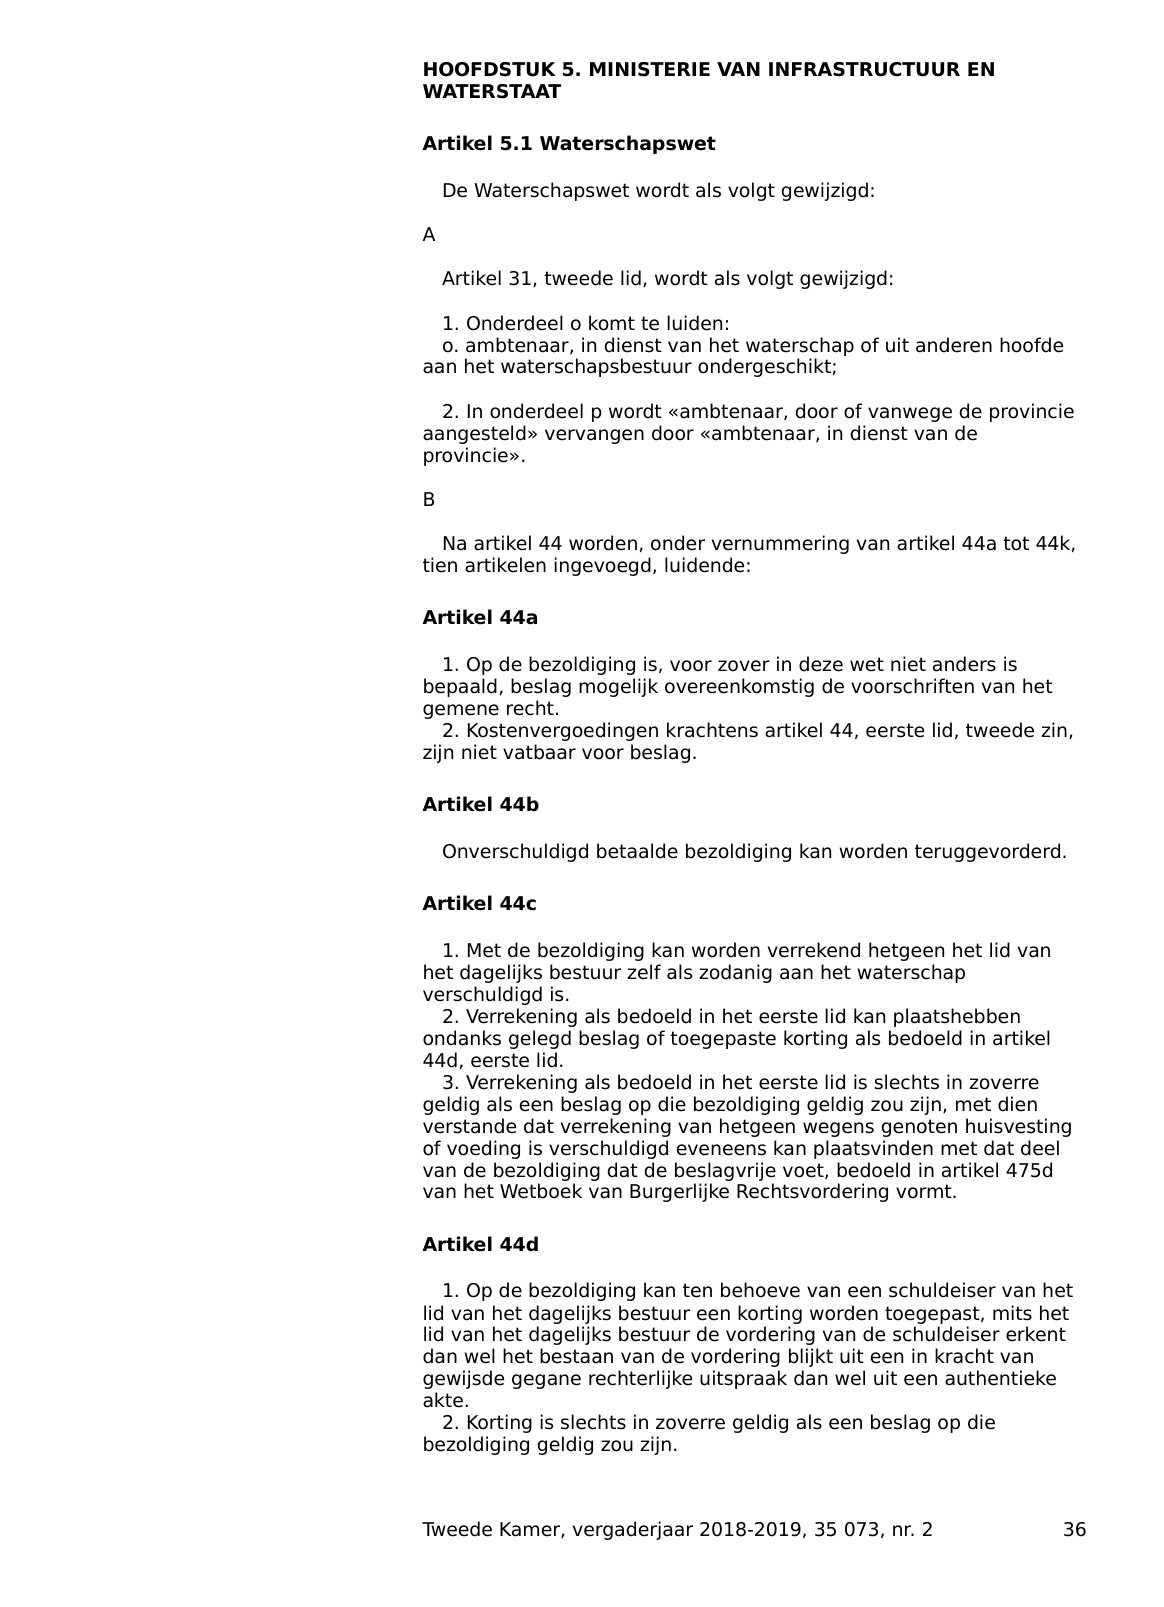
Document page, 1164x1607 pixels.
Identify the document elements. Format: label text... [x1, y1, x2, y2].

text B [422, 489, 1087, 511]
text 1. Met de bezoldiging kan worden verrekend hetgeen het lid van het dagelijks bestuur zelf als zodanig aan het waterschap verschuldigd is. [422, 940, 1087, 1006]
text Onverschuldigd betaalde bezoldiging kan worden teruggevorderd. [422, 841, 1087, 863]
text 2. In onderdeel p wordt «ambtenaar, door of vanwege de provincie aangesteld» vervangen door «ambtenaar, in dienst van de provincie». [422, 401, 1087, 467]
text De Waterschapswet wordt als volgt gewijzigd: [422, 180, 1087, 202]
subtitle HOOFDSTUK 5. MINISTERIE VAN INFRASTRUCTUUR EN WATERSTAAT [422, 59, 1087, 103]
text 1. Op de bezoldiging is, voor zover in deze wet niet anders is bepaald, beslag mogelijk overeenkomstig de voorschriften van het gemene recht. [422, 654, 1087, 720]
subtitle Artikel 44b [422, 794, 1087, 816]
text 2. Kostenvergoedingen krachtens artikel 44, eerste lid, tweede zin, zijn niet vatbaar voor beslag. [422, 720, 1087, 764]
text 3. Verrekening als bedoeld in het eerste lid is slechts in zoverre geldig als een beslag op die bezoldiging geldig zou zijn, met dien verstande dat verrekening van hetgeen wegens genoten huisvesting of voeding is verschuldigd eveneens kan plaatsvinden met dat deel van de bezoldiging dat de beslagvrije voet, bedoeld in artikel 475d van het Wetboek van Burgerlijke Rechtsvordering vormt. [422, 1072, 1087, 1203]
subtitle Artikel 44c [422, 893, 1087, 915]
text 1. Op de bezoldiging kan ten behoeve van een schuldeiser van het lid van het dagelijks bestuur een korting worden toegepast, mits het lid van het dagelijks bestuur de vordering van de schuldeiser erkent dan wel het bestaan van de vordering blijkt uit een in kracht van gewijsde gegane rechterlijke uitspraak dan wel uit een authentieke akte. [422, 1280, 1087, 1412]
text 1. Onderdeel o komt te luiden: [422, 312, 1087, 334]
text 2. Korting is slechts in zoverre geldig als een beslag op die bezoldiging geldig zou zijn. [422, 1412, 1087, 1456]
subtitle Artikel 44a [422, 607, 1087, 629]
subtitle Artikel 5.1 Waterschapswet [422, 133, 1087, 155]
text A [422, 224, 1087, 246]
text 2. Verrekening als bedoeld in het eerste lid kan plaatshebben ondanks gelegd beslag of toegepaste korting als bedoeld in artikel 44d, eerste lid. [422, 1006, 1087, 1072]
text Na artikel 44 worden, onder vernummering van artikel 44a tot 44k, tien artikelen ingevoegd, luidende: [422, 533, 1087, 577]
text o. ambtenaar, in dienst van het waterschap of uit anderen hoofde aan het waterschapsbestuur ondergeschikt; [422, 334, 1087, 378]
subtitle Artikel 44d [422, 1233, 1087, 1255]
text Artikel 31, tweede lid, wordt als volgt gewijzigd: [422, 268, 1087, 290]
